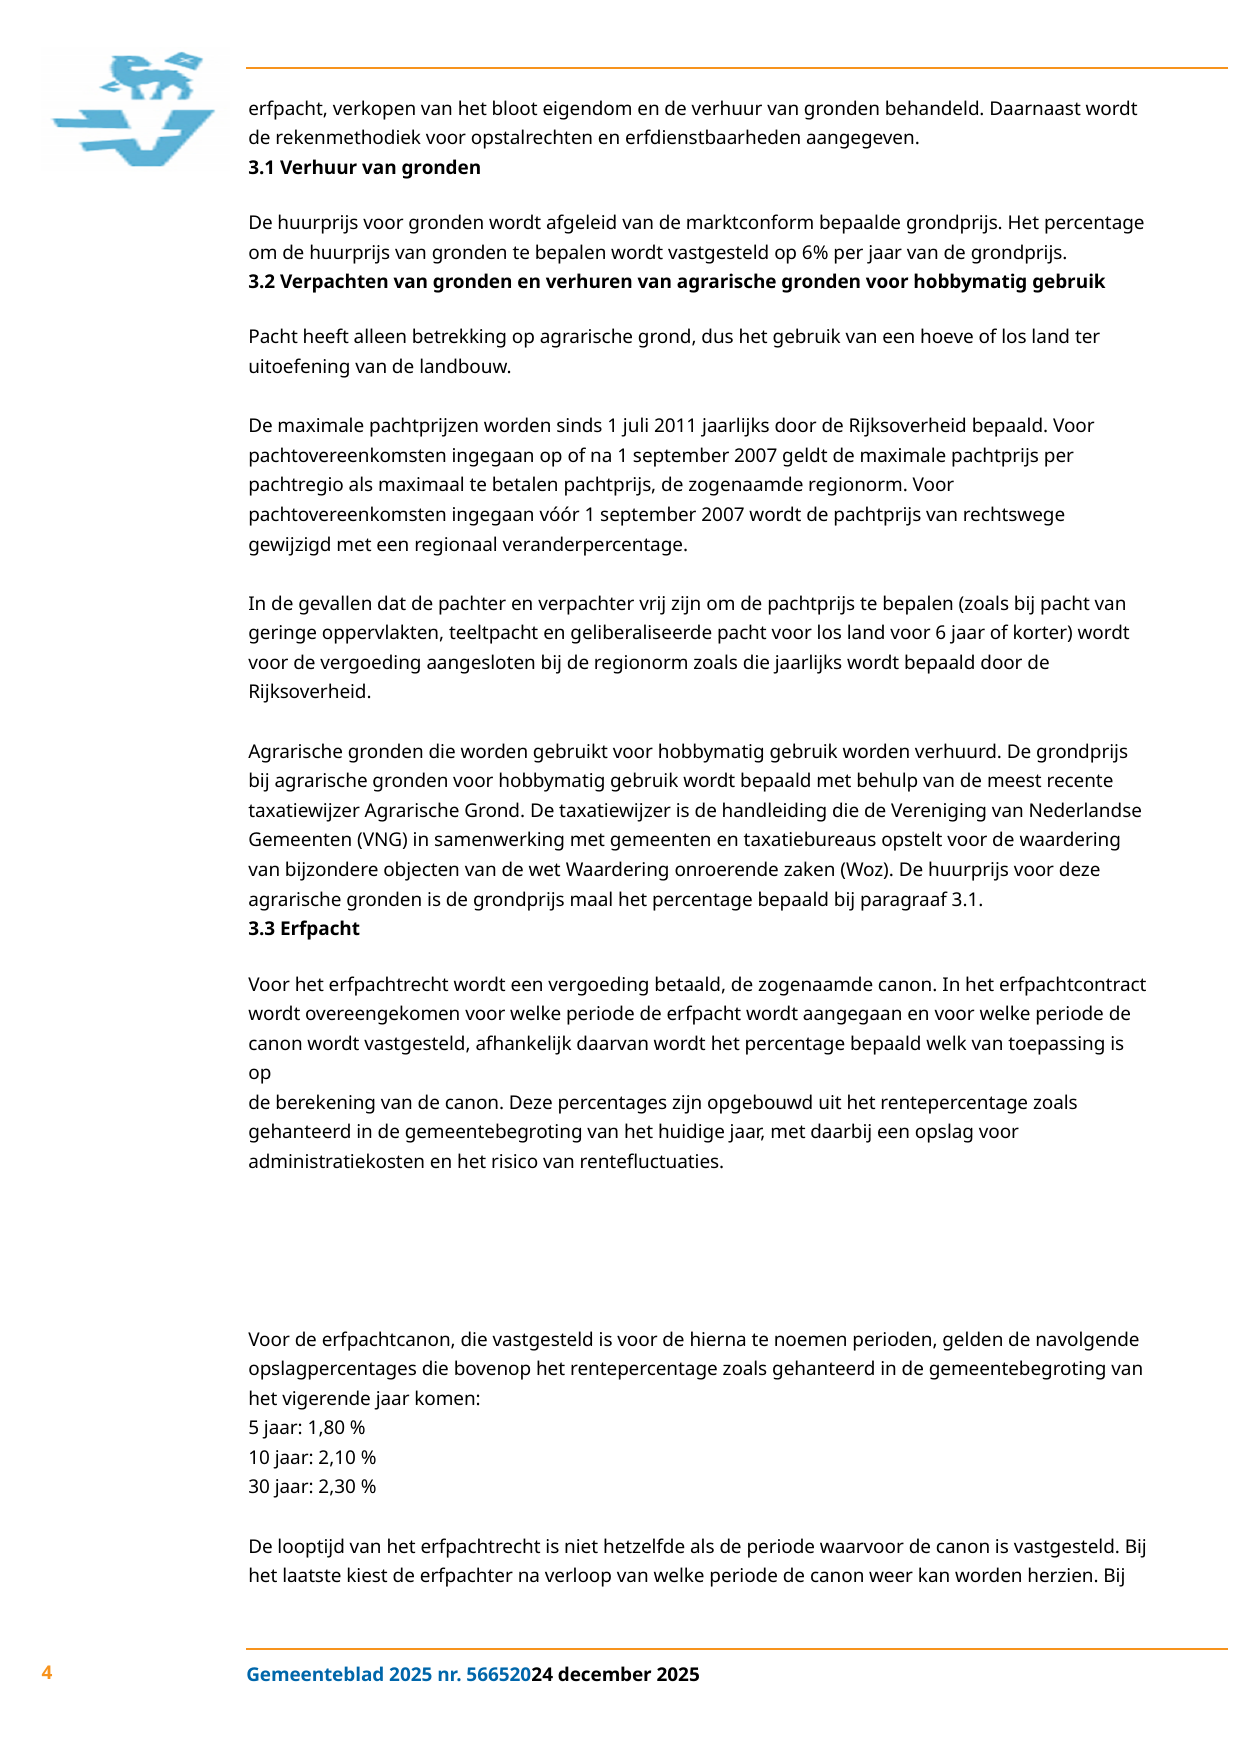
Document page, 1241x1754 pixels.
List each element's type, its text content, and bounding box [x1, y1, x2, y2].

text Voor het erfpachtrecht wordt een vergoeding betaald, de zogenaamde canon. In het erfpachtcontract [248, 971, 1152, 996]
text 10 jaar: 2,10 % [248, 1444, 1152, 1470]
text De maximale pachtprijzen worden sinds 1 juli 2011 jaarlijks door de Rijksoverheid bepaald. Voor pachtovereenkomsten ingegaan op of na 1 september 2007 geldt de maximale pachtprijs per pachtregio als maximaal te betalen pachtprijs, de zogenaamde regionorm. Voor pachtovereenkomsten ingegaan vóór 1 september 2007 wordt de pachtprijs van rechtswege gewijzigd met een regionaal veranderpercentage. [248, 412, 1152, 557]
text De huurprijs voor gronden wordt afgeleid van de marktconform bepaalde grondprijs. Het percentage om de huurprijs van gronden te bepalen wordt vastgesteld op 6% per jaar van de grondprijs. [248, 209, 1152, 264]
text Voor de erfpachtcanon, die vastgesteld is voor de hierna te noemen perioden, gelden de navolgende opslagpercentages die bovenop het rentepercentage zoals gehanteerd in de gemeentebegroting van het vigerende jaar komen: [248, 1326, 1152, 1411]
text wordt overeengekomen voor welke periode de erfpacht wordt aangegaan en voor welke periode de [248, 1000, 1152, 1026]
text 3.2 Verpachten van gronden en verhuren van agrarische gronden voor hobbymatig gebruik [248, 268, 1152, 294]
text canon wordt vastgesteld, afhankelijk daarvan wordt het percentage bepaald welk van toepassing is op [248, 1030, 1152, 1085]
text 30 jaar: 2,30 % [248, 1474, 1152, 1499]
text erfpacht, verkopen van het bloot eigendom en de verhuur van gronden behandeld. Daarnaast wordt de rekenmethodiek voor opstalrechten en erfdienstbaarheden aangegeven. [248, 95, 1152, 150]
text 3.3 Erfpacht [248, 915, 1152, 941]
text 3.1 Verhuur van gronden [248, 154, 1152, 180]
text 5 jaar: 1,80 % [248, 1414, 1152, 1440]
text In de gevallen dat de pachter en verpachter vrij zijn om de pachtprijs te bepalen (zoals bij pacht van geringe oppervlakten, teeltpacht en geliberaliseerde pacht voor los land voor 6 jaar of korter) wordt voor de vergoeding aangesloten bij de regionorm zoals die jaarlijks wordt bepaald door de Rijksoverheid. [248, 590, 1152, 704]
text Agrarische gronden die worden gebruikt voor hobbymatig gebruik worden verhuurd. De grondprijs bij agrarische gronden voor hobbymatig gebruik wordt bepaald met behulp van de meest recente taxatiewijzer Agrarische Grond. De taxatiewijzer is de handleiding die de Vereniging van Nederlandse Gemeenten (VNG) in samenwerking met gemeenten en taxatiebureaus opstelt voor de waardering van bijzondere objecten van de wet Waardering onroerende zaken (Woz). De huurprijs voor deze agrarische gronden is de grondprijs maal het percentage bepaald bij paragraaf 3.1. [248, 738, 1152, 912]
text De looptijd van het erfpachtrecht is niet hetzelfde als de periode waarvoor de canon is vastgesteld. Bij het laatste kiest de erfpachter na verloop van welke periode de canon weer kan worden herzien. Bij [248, 1533, 1152, 1588]
text de berekening van de canon. Deze percentages zijn opgebouwd uit het rentepercentage zoals gehanteerd in de gemeentebegroting van het huidige jaar, met daarbij een opslag voor administratiekosten en het risico van rentefluctuaties. [248, 1089, 1152, 1174]
picture [41, 47, 231, 172]
text Pacht heeft alleen betrekking op agrarische grond, dus het gebruik van een hoeve of los land ter uitoefening van de landbouw. [248, 324, 1152, 379]
